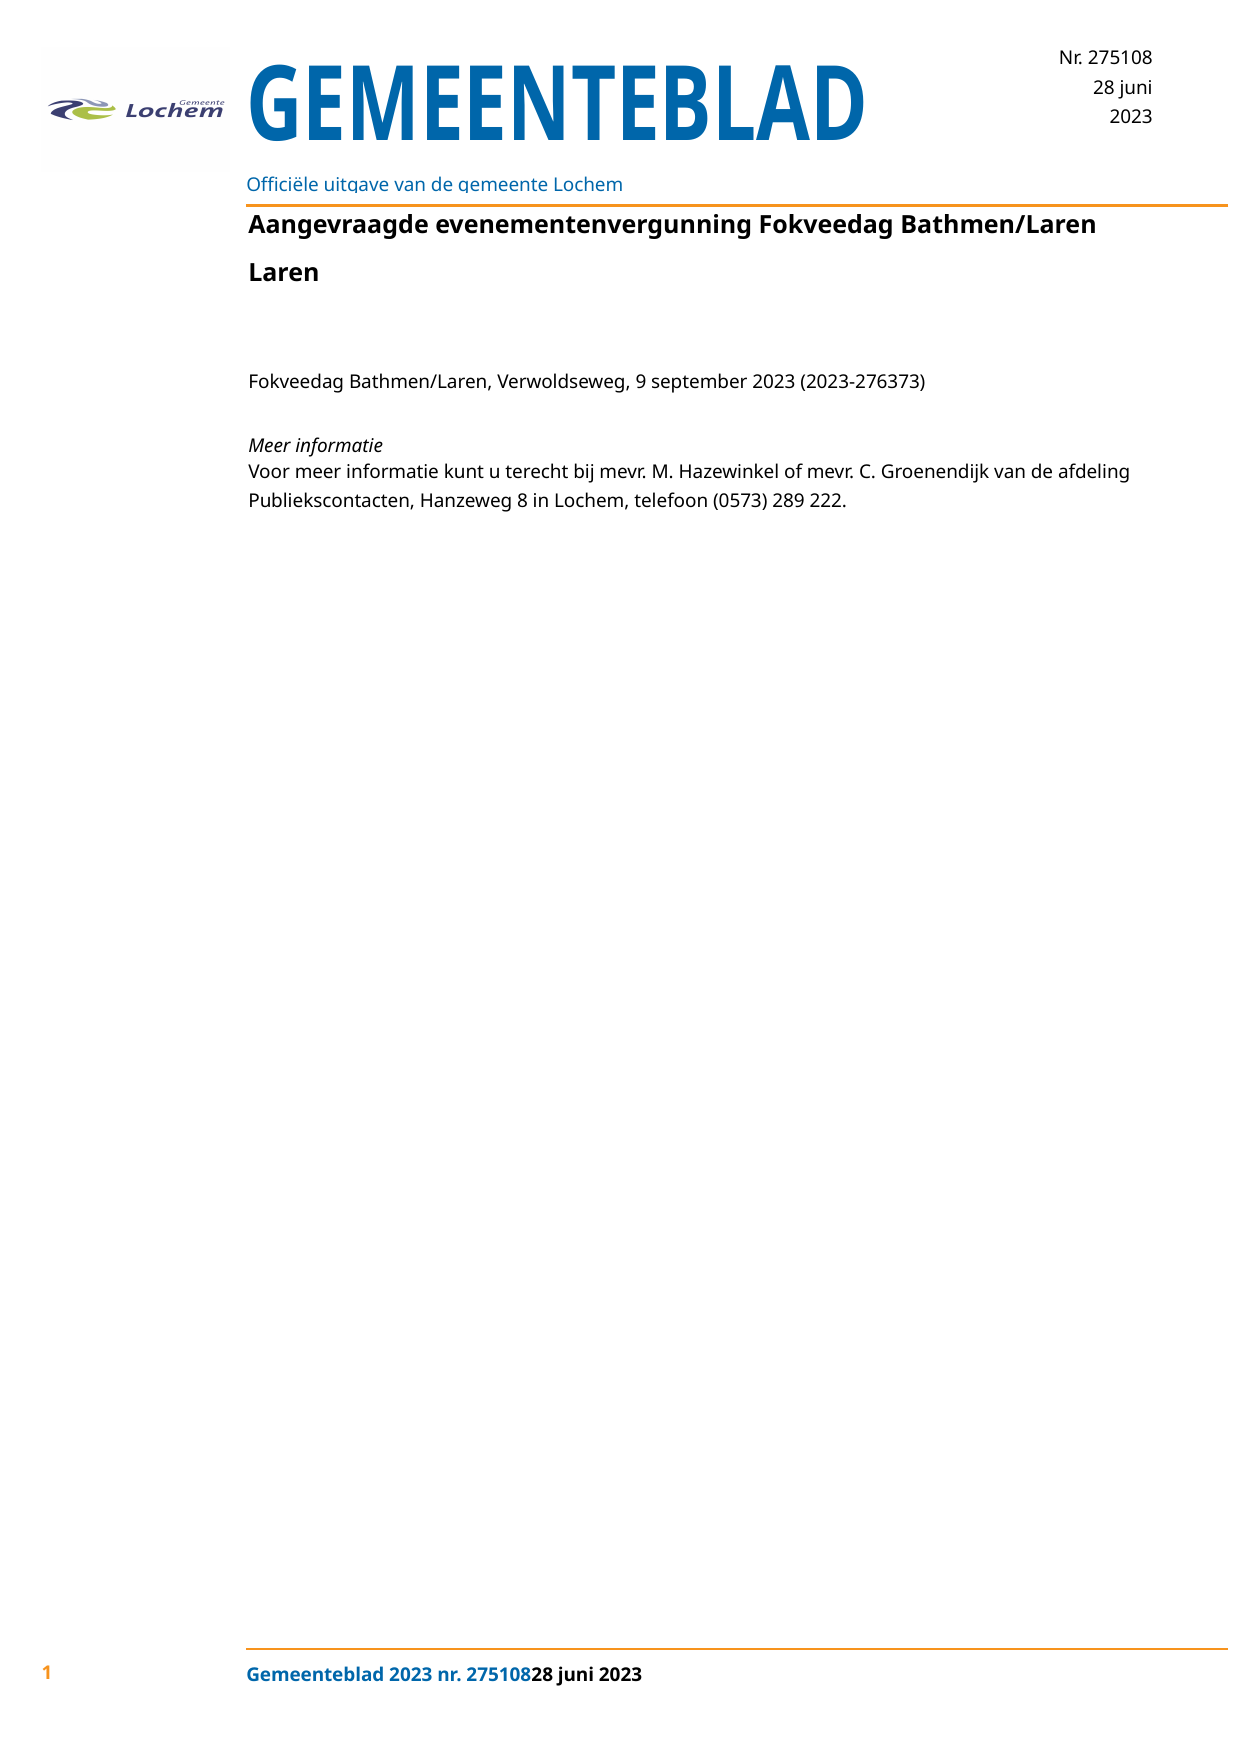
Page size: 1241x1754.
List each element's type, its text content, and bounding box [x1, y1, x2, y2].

text Fokveedag Bathmen/Laren, Verwoldseweg, 9 september 2023 (2023-276373) [248, 368, 1152, 394]
text Aangevraagde evenementenvergunning Fokveedag Bathmen/Laren Laren [248, 207, 1152, 288]
text Voor meer informatie kunt u terecht bij mevr. M. Hazewinkel of mevr. C. Groenendijk van de afdeling Publiekscontacten, Hanzeweg 8 in Lochem, telefoon (0573) 289 222. [248, 458, 1152, 513]
picture [41, 47, 231, 172]
text Meer informatie [248, 432, 1152, 458]
